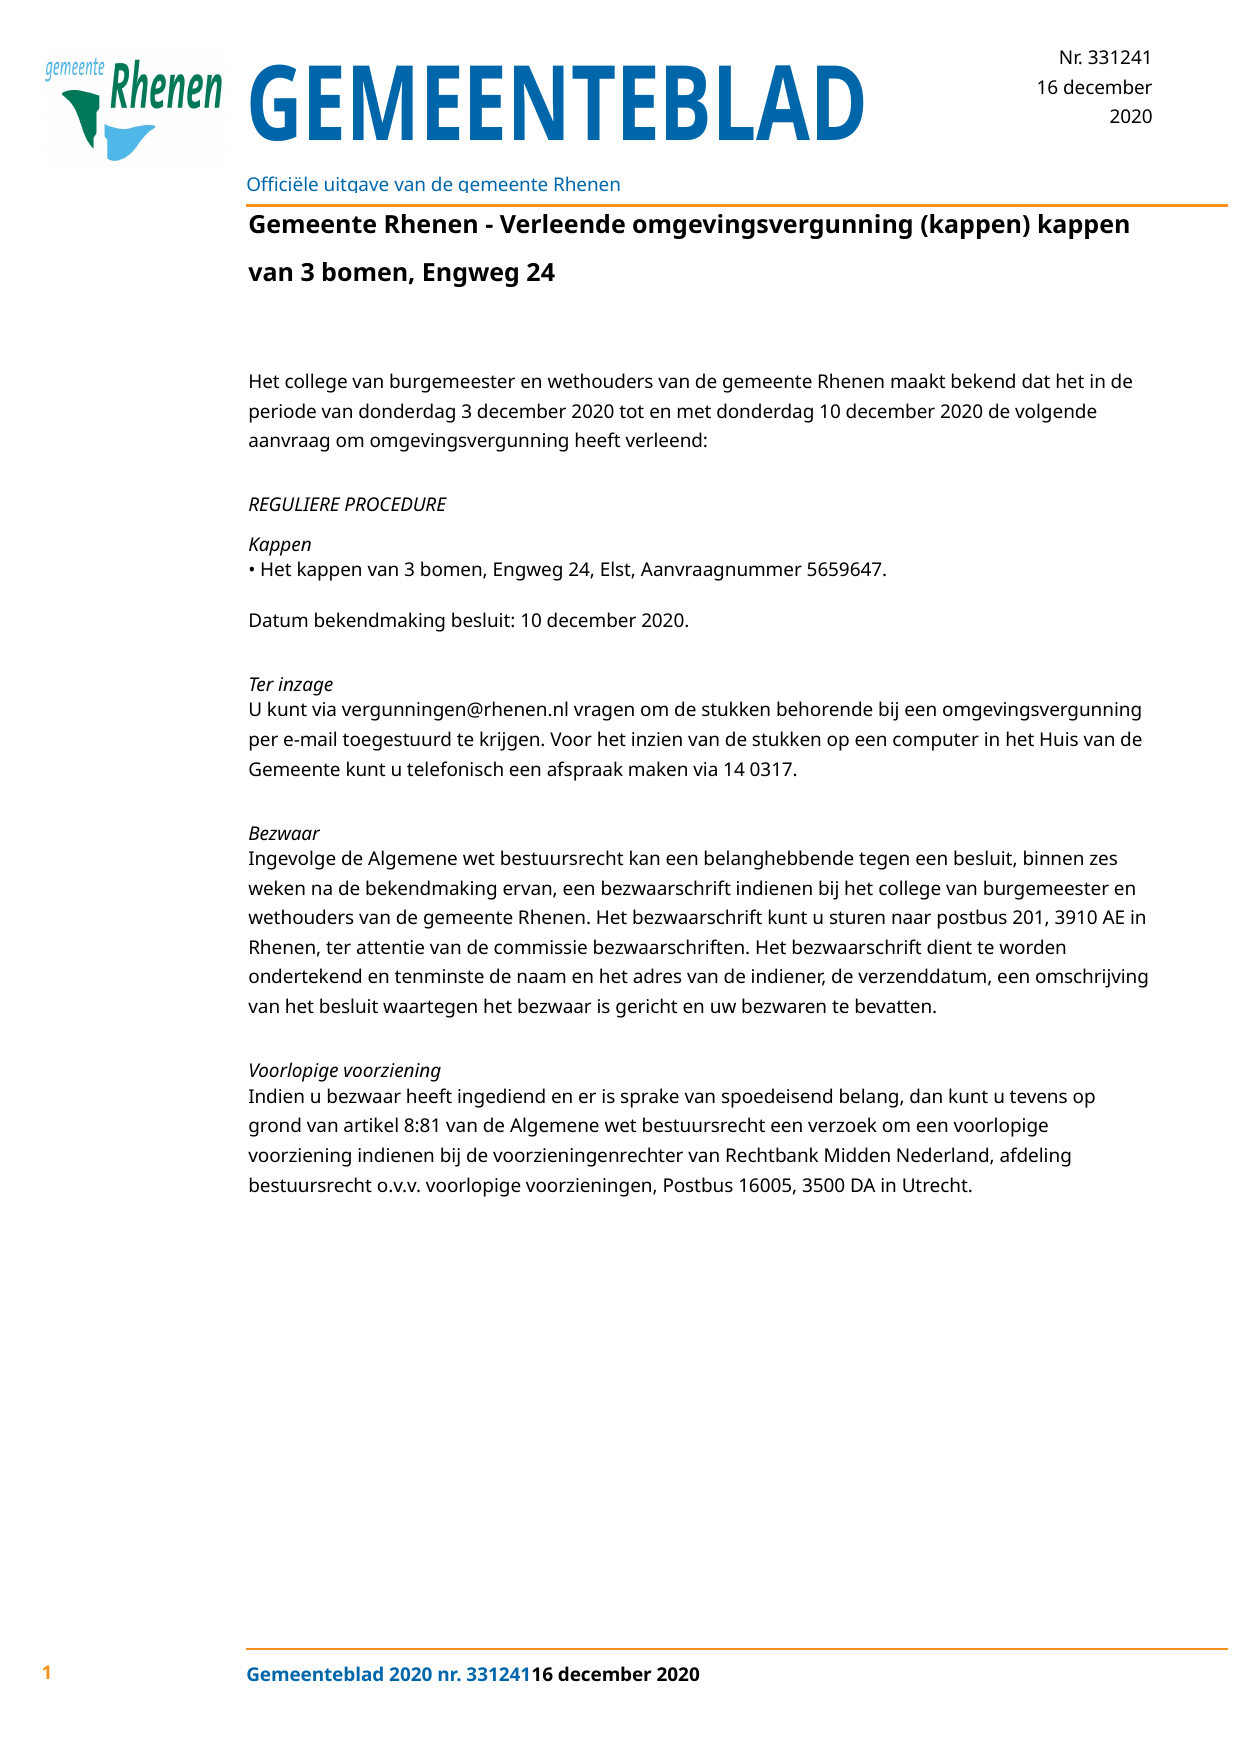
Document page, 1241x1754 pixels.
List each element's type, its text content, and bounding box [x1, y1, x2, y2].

text Bezwaar [248, 820, 1152, 845]
text Kappen [248, 531, 1152, 556]
text REGULIERE PROCEDURE [248, 491, 1152, 517]
text U kunt via vergunningen@rhenen.nl vragen om de stukken behorende bij een omgevingsvergunning per e-mail toegestuurd te krijgen. Voor het inzien van de stukken op een computer in het Huis van de Gemeente kunt u telefonisch een afspraak maken via 14 0317. [248, 697, 1152, 781]
text Indien u bezwaar heeft ingediend en er is sprake van spoedeisend belang, dan kunt u tevens op grond van artikel 8:81 van de Algemene wet bestuursrecht een verzoek om een voorlopige voorziening indienen bij de voorzieningenrechter van Rechtbank Midden Nederland, afdeling bestuursrecht o.v.v. voorlopige voorzieningen, Postbus 16005, 3500 DA in Utrecht. [248, 1083, 1152, 1197]
text Ingevolge de Algemene wet bestuursrecht kan een belanghebbende tegen een besluit, binnen zes weken na de bekendmaking ervan, een bezwaarschrift indienen bij het college van burgemeester en wethouders van de gemeente Rhenen. Het bezwaarschrift kunt u sturen naar postbus 201, 3910 AE in Rhenen, ter attentie van de commissie bezwaarschriften. Het bezwaarschrift dient te worden ondertekend en tenminste de naam en het adres van de indiener, de verzenddatum, een omschrijving van het besluit waartegen het bezwaar is gericht en uw bezwaren te bevatten. [248, 845, 1152, 1019]
text • Het kappen van 3 bomen, Engweg 24, Elst, Aanvraagnummer 5659647. [248, 556, 1152, 582]
text Ter inzage [248, 671, 1152, 697]
text Datum bekendmaking besluit: 10 december 2020. [248, 607, 1152, 633]
text Voorlopige voorziening [248, 1057, 1152, 1083]
text Het college van burgemeester en wethouders van de gemeente Rhenen maakt bekend dat het in de periode van donderdag 3 december 2020 tot en met donderdag 10 december 2020 de volgende aanvraag om omgevingsvergunning heeft verleend: [248, 368, 1152, 453]
text Gemeente Rhenen - Verleende omgevingsvergunning (kappen) kappen van 3 bomen, Engweg 24 [248, 207, 1152, 288]
picture [41, 47, 231, 172]
